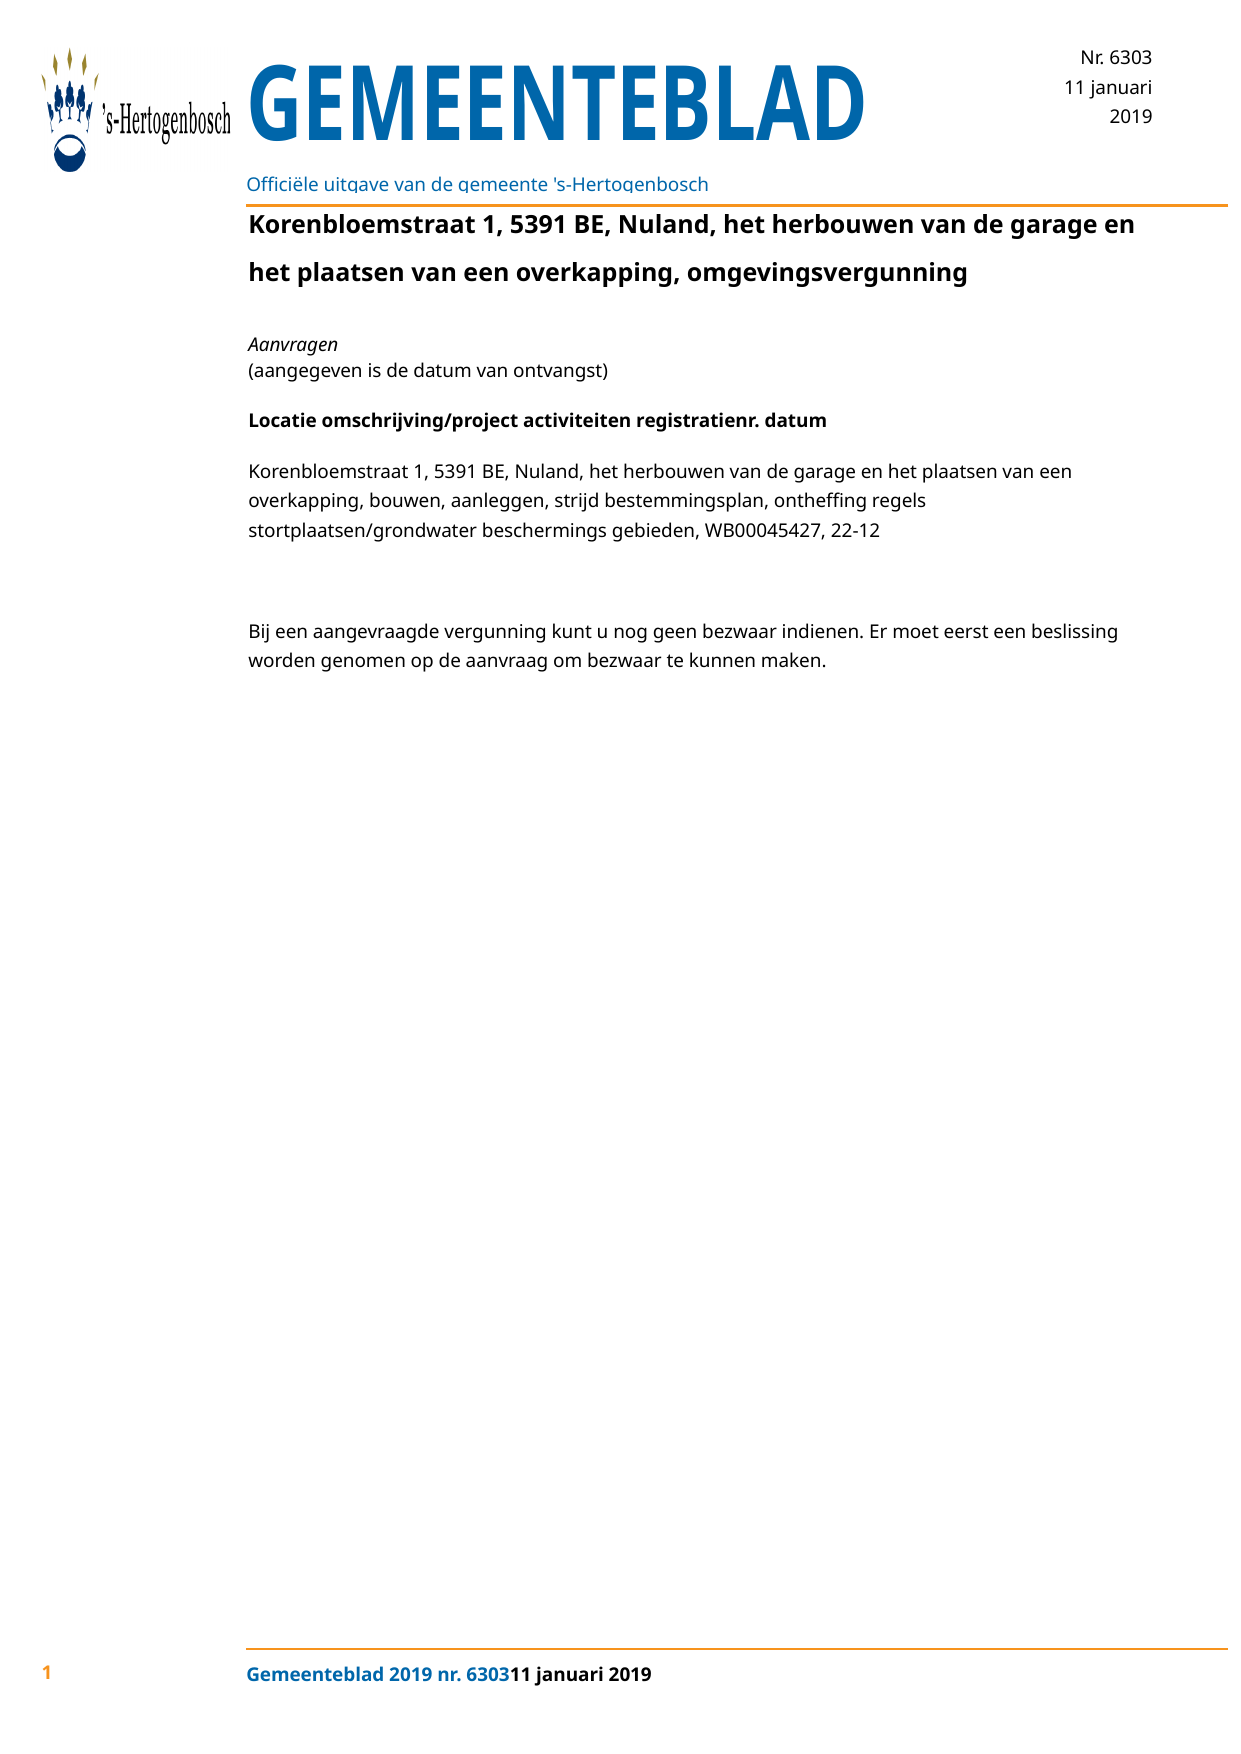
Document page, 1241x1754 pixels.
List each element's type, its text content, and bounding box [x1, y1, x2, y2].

text Locatie omschrijving/project activiteiten registratienr. datum [248, 408, 1152, 433]
text Korenbloemstraat 1, 5391 BE, Nuland, het herbouwen van de garage en het plaatsen van een overkapping, omgevingsvergunning [248, 207, 1152, 288]
text Korenbloemstraat 1, 5391 BE, Nuland, het herbouwen van de garage en het plaatsen van een overkapping, bouwen, aanleggen, strijd bestemmingsplan, ontheffing regels stortplaatsen/grondwater beschermings gebieden, WB00045427, 22-12 [248, 458, 1152, 543]
text (aangegeven is de datum van ontvangst) [248, 357, 1152, 383]
picture [41, 47, 231, 172]
text Aanvragen [248, 331, 1152, 357]
text Bij een aangevraagde vergunning kunt u nog geen bezwaar indienen. Er moet eerst een beslissing worden genomen op de aanvraag om bezwaar te kunnen maken. [248, 618, 1152, 673]
